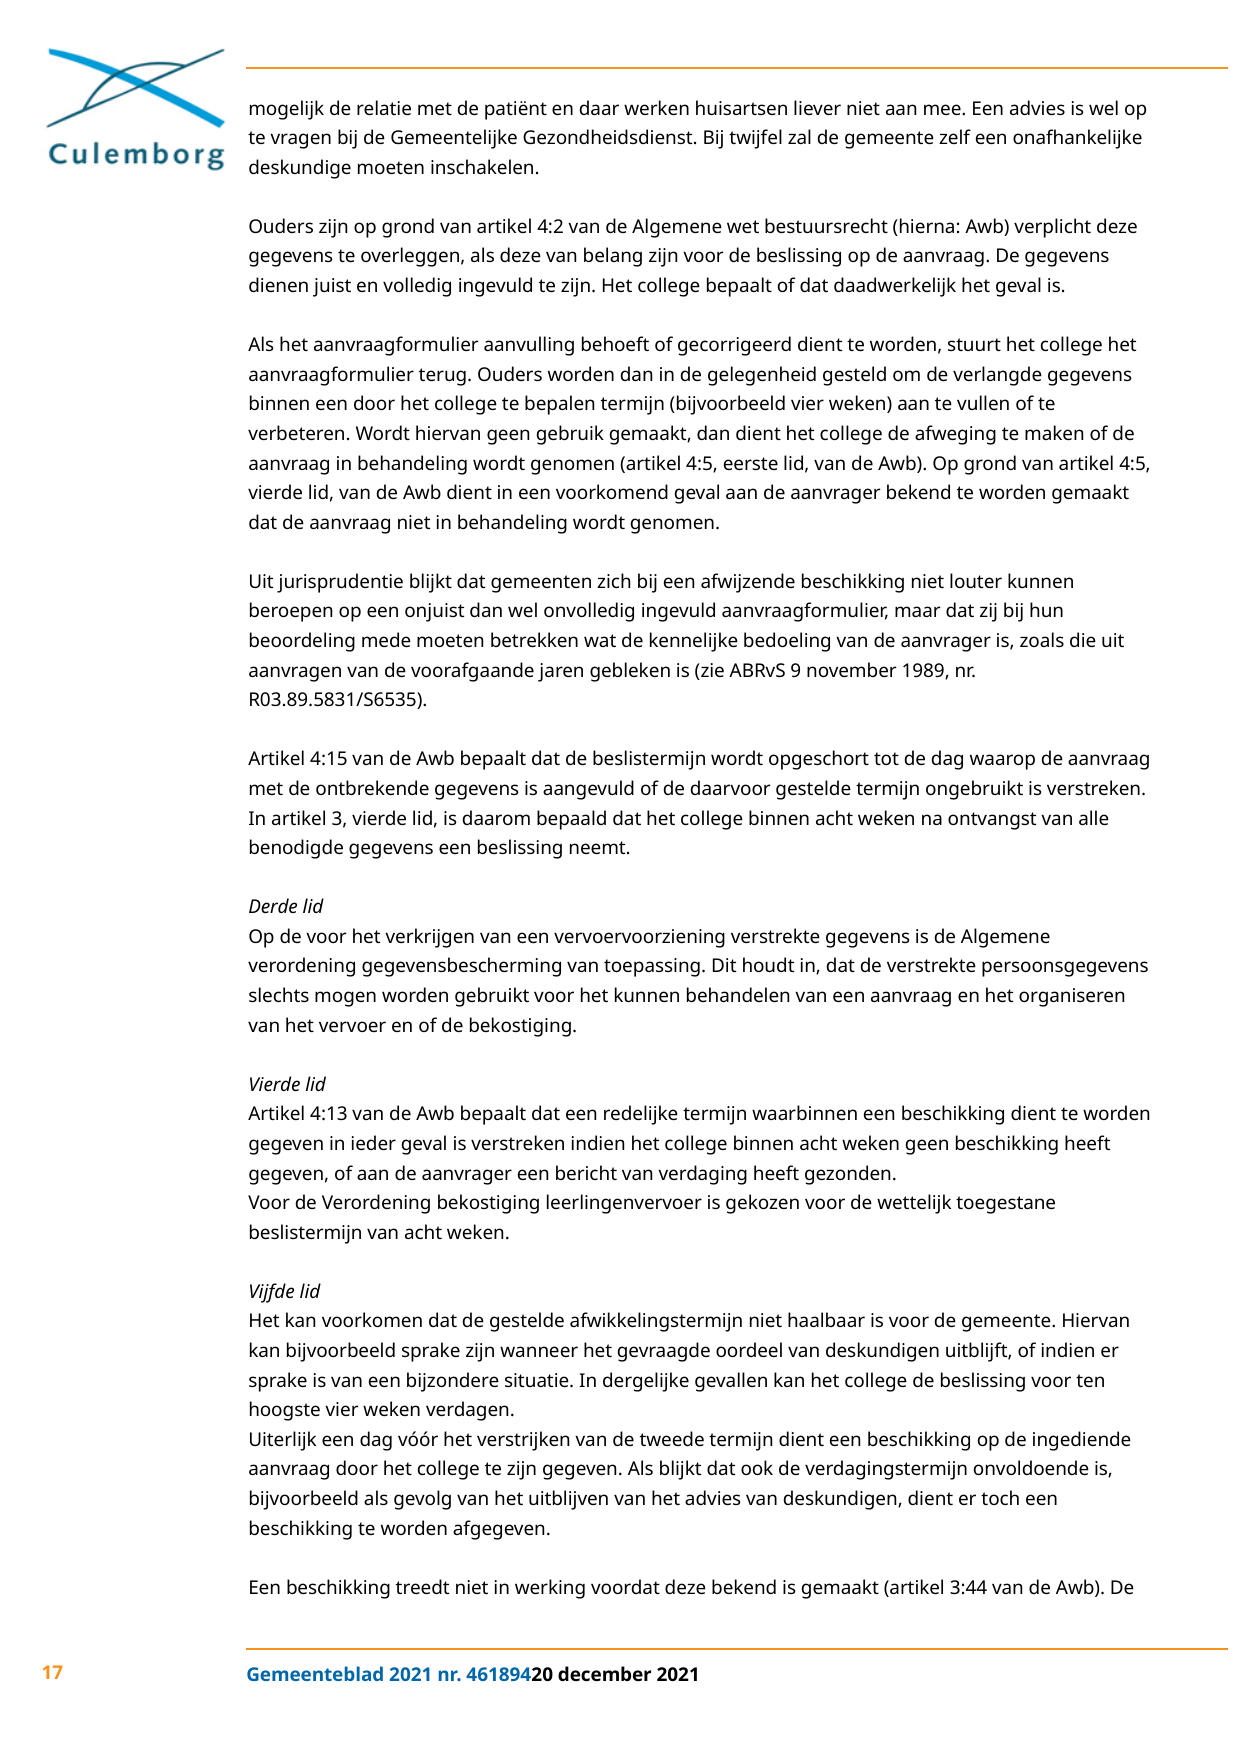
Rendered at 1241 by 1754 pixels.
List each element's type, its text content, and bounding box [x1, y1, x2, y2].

text Vierde lid [248, 1071, 1152, 1097]
text Als het aanvraagformulier aanvulling behoeft of gecorrigeerd dient te worden, stuurt het college het aanvraagformulier terug. Ouders worden dan in de gelegenheid gesteld om de verlangde gegevens binnen een door het college te bepalen termijn (bijvoorbeeld vier weken) aan te vullen of te verbeteren. Wordt hiervan geen gebruik gemaakt, dan dient het college de afweging te maken of de aanvraag in behandeling wordt genomen (artikel 4:5, eerste lid, van de Awb). Op grond van artikel 4:5, vierde lid, van de Awb dient in een voorkomend geval aan de aanvrager bekend te worden gemaakt dat de aanvraag niet in behandeling wordt genomen. [248, 331, 1152, 535]
text Derde lid [248, 893, 1152, 919]
text mogelijk de relatie met de patiënt en daar werken huisartsen liever niet aan mee. Een advies is wel op te vragen bij de Gemeentelijke Gezondheidsdienst. Bij twijfel zal de gemeente zelf een onafhankelijke deskundige moeten inschakelen. [248, 95, 1152, 180]
text Ouders zijn op grond van artikel 4:2 van de Algemene wet bestuursrecht (hierna: Awb) verplicht deze gegevens te overleggen, als deze van belang zijn voor de beslissing op de aanvraag. De gegevens dienen juist en volledig ingevuld te zijn. Het college bepaalt of dat daadwerkelijk het geval is. [248, 213, 1152, 298]
text Artikel 4:13 van de Awb bepaalt dat een redelijke termijn waarbinnen een beschikking dient te worden gegeven in ieder geval is verstreken indien het college binnen acht weken geen beschikking heeft gegeven, of aan de aanvrager een bericht van verdaging heeft gezonden. [248, 1101, 1152, 1186]
text Uiterlijk een dag vóór het verstrijken van de tweede termijn dient een beschikking op de ingediende aanvraag door het college te zijn gegeven. Als blijkt dat ook de verdagingstermijn onvoldoende is, bijvoorbeeld als gevolg van het uitblijven van het advies van deskundigen, dient er toch een beschikking te worden afgegeven. [248, 1426, 1152, 1541]
text Vijfde lid [248, 1278, 1152, 1304]
text Een beschikking treedt niet in werking voordat deze bekend is gemaakt (artikel 3:44 van de Awb). De [248, 1574, 1152, 1600]
text Uit jurisprudentie blijkt dat gemeenten zich bij een afwijzende beschikking niet louter kunnen beroepen op een onjuist dan wel onvolledig ingevuld aanvraagformulier, maar dat zij bij hun beoordeling mede moeten betrekken wat de kennelijke bedoeling van de aanvrager is, zoals die uit aanvragen van de voorafgaande jaren gebleken is (zie ABRvS 9 november 1989, nr. R03.89.5831/S6535). [248, 568, 1152, 712]
text Artikel 4:15 van de Awb bepaalt dat de beslistermijn wordt opgeschort tot de dag waarop de aanvraag met de ontbrekende gegevens is aangevuld of de daarvoor gestelde termijn ongebruikt is verstreken. In artikel 3, vierde lid, is daarom bepaald dat het college binnen acht weken na ontvangst van alle benodigde gegevens een beslissing neemt. [248, 746, 1152, 860]
text Voor de Verordening bekostiging leerlingenvervoer is gekozen voor de wettelijk toegestane beslistermijn van acht weken. [248, 1189, 1152, 1245]
text Op de voor het verkrijgen van een vervoervoorziening verstrekte gegevens is de Algemene verordening gegevensbescherming van toepassing. Dit houdt in, dat de verstrekte persoonsgegevens slechts mogen worden gebruikt voor het kunnen behandelen van een aanvraag en het organiseren van het vervoer en of de bekostiging. [248, 923, 1152, 1038]
picture [41, 47, 231, 172]
text Het kan voorkomen dat de gestelde afwikkelingstermijn niet haalbaar is voor de gemeente. Hiervan kan bijvoorbeeld sprake zijn wanneer het gevraagde oordeel van deskundigen uitblijft, of indien er sprake is van een bijzondere situatie. In dergelijke gevallen kan het college de beslissing voor ten hoogste vier weken verdagen. [248, 1308, 1152, 1422]
